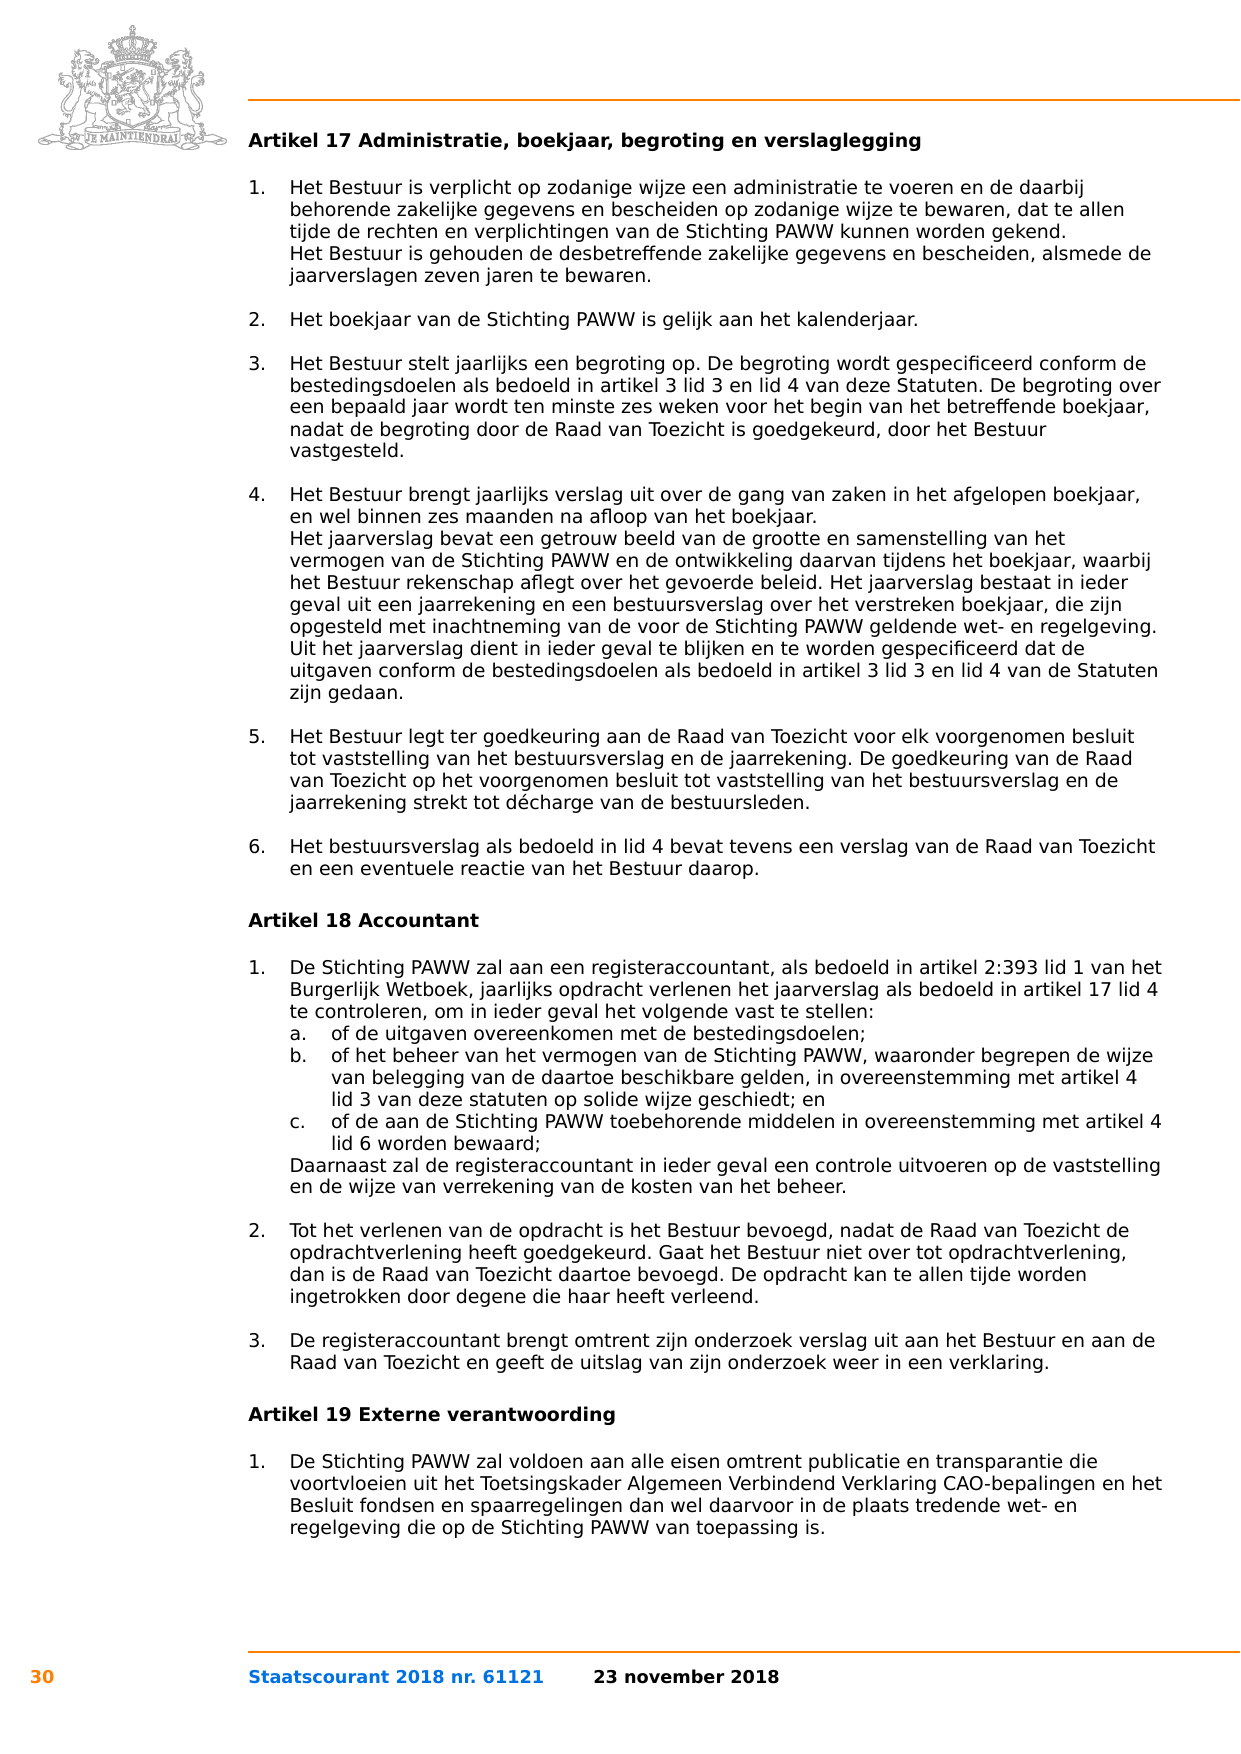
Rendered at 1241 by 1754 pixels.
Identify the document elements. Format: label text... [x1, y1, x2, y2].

picture [38, 25, 227, 150]
text Het jaarverslag bevat een getrouw beeld van de grootte en samenstelling van het vermogen van de Stichting PAWW en de ontwikkeling daarvan tijdens het boekjaar, waarbij het Bestuur rekenschap aflegt over het gevoerde beleid. Het jaarverslag bestaat in ieder geval uit een jaarrekening en een bestuursverslag over het verstreken boekjaar, die zijn opgesteld met inachtneming van de voor de Stichting PAWW geldende wet- en regelgeving. Uit het jaarverslag dient in ieder geval te blijken en te worden gespecificeerd dat de uitgaven conform de bestedingsdoelen als bedoeld in artikel 3 lid 3 en lid 4 van de Statuten zijn gedaan. [289, 528, 1163, 704]
text 5. Het Bestuur legt ter goedkeuring aan de Raad van Toezicht voor elk voorgenomen besluit tot vaststelling van het bestuursverslag en de jaarrekening. De goedkeuring van de Raad van Toezicht op het voorgenomen besluit tot vaststelling van het bestuursverslag en de jaarrekening strekt tot décharge van de bestuursleden. [248, 726, 1163, 814]
text 1. De Stichting PAWW zal voldoen aan alle eisen omtrent publicatie en transparantie die voortvloeien uit het Toetsingskader Algemeen Verbindend Verklaring CAO-bepalingen en het Besluit fondsen en spaarregelingen dan wel daarvoor in de plaats tredende wet- en regelgeving die op de Stichting PAWW van toepassing is. [248, 1451, 1163, 1539]
text 4. Het Bestuur brengt jaarlijks verslag uit over de gang van zaken in het afgelopen boekjaar, en wel binnen zes maanden na afloop van het boekjaar. [248, 484, 1163, 528]
text 3. Het Bestuur stelt jaarlijks een begroting op. De begroting wordt gespecificeerd conform de bestedingsdoelen als bedoeld in artikel 3 lid 3 en lid 4 van deze Statuten. De begroting over een bepaald jaar wordt ten minste zes weken voor het begin van het betreffende boekjaar, nadat de begroting door de Raad van Toezicht is goedgekeurd, door het Bestuur vastgesteld. [248, 352, 1163, 462]
text 3. De registeraccountant brengt omtrent zijn onderzoek verslag uit aan het Bestuur en aan de Raad van Toezicht en geeft de uitslag van zijn onderzoek weer in een verklaring. [248, 1330, 1163, 1374]
text a. of de uitgaven overeenkomen met de bestedingsdoelen; [289, 1023, 1163, 1044]
text 6. Het bestuursverslag als bedoeld in lid 4 bevat tevens een verslag van de Raad van Toezicht en een eventuele reactie van het Bestuur daarop. [248, 836, 1163, 880]
text b. of het beheer van het vermogen van de Stichting PAWW, waaronder begrepen de wijze van belegging van de daartoe beschikbare gelden, in overeenstemming met artikel 4 lid 3 van deze statuten op solide wijze geschiedt; en [289, 1044, 1163, 1111]
text 1. Het Bestuur is verplicht op zodanige wijze een administratie te voeren en de daarbij behorende zakelijke gegevens en bescheiden op zodanige wijze te bewaren, dat te allen tijde de rechten en verplichtingen van de Stichting PAWW kunnen worden gekend. [248, 177, 1163, 243]
subtitle Artikel 19 Externe verantwoording [248, 1404, 1163, 1426]
text Het Bestuur is gehouden de desbetreffende zakelijke gegevens en bescheiden, alsmede de jaarverslagen zeven jaren te bewaren. [289, 243, 1163, 287]
subtitle Artikel 17 Administratie, boekjaar, begroting en verslaglegging [248, 130, 1163, 152]
text 1. De Stichting PAWW zal aan een registeraccountant, als bedoeld in artikel 2:393 lid 1 van het Burgerlijk Wetboek, jaarlijks opdracht verlenen het jaarverslag als bedoeld in artikel 17 lid 4 te controleren, om in ieder geval het volgende vast te stellen: [248, 957, 1163, 1023]
text 2. Tot het verlenen van de opdracht is het Bestuur bevoegd, nadat de Raad van Toezicht de opdrachtverlening heeft goedgekeurd. Gaat het Bestuur niet over tot opdrachtverlening, dan is de Raad van Toezicht daartoe bevoegd. De opdracht kan te allen tijde worden ingetrokken door degene die haar heeft verleend. [248, 1220, 1163, 1308]
text 2. Het boekjaar van de Stichting PAWW is gelijk aan het kalenderjaar. [248, 309, 1163, 331]
text c. of de aan de Stichting PAWW toebehorende middelen in overeenstemming met artikel 4 lid 6 worden bewaard; [289, 1111, 1163, 1154]
text Daarnaast zal de registeraccountant in ieder geval een controle uitvoeren op de vaststelling en de wijze van verrekening van de kosten van het beheer. [289, 1154, 1163, 1198]
subtitle Artikel 18 Accountant [248, 910, 1163, 932]
